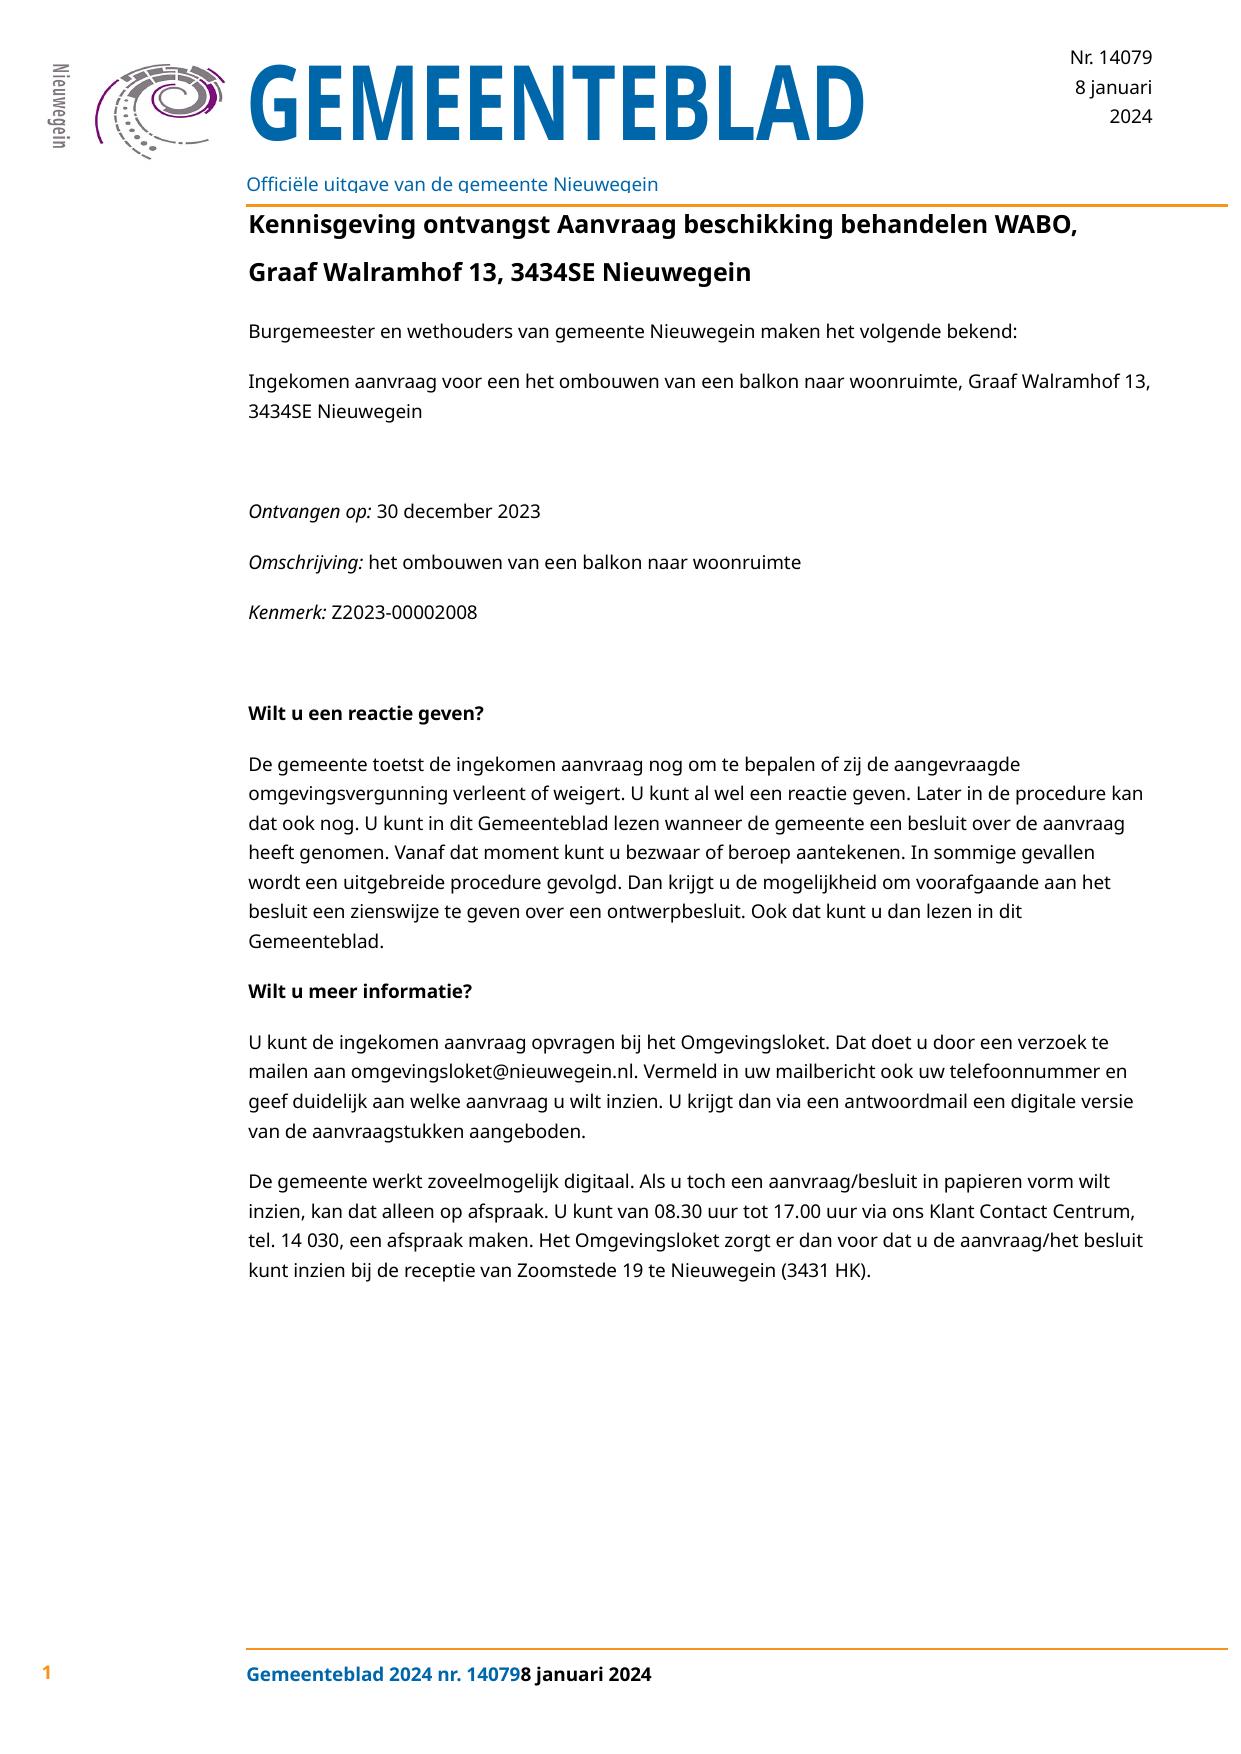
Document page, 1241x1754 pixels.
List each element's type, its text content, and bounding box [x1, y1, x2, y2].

text Wilt u meer informatie? [248, 979, 1152, 1004]
text Ingekomen aanvraag voor een het ombouwen van een balkon naar woonruimte, Graaf Walramhof 13, 3434SE Nieuwegein [248, 368, 1152, 424]
picture [41, 47, 231, 172]
text Ontvangen op: 30 december 2023 [248, 499, 1152, 524]
text Omschrijving: het ombouwen van een balkon naar woonruimte [248, 549, 1152, 575]
text U kunt de ingekomen aanvraag opvragen bij het Omgevingsloket. Dat doet u door een verzoek te mailen aan omgevingsloket@nieuwegein.nl. Vermeld in uw mailbericht ook uw telefoonnummer en geef duidelijk aan welke aanvraag u wilt inzien. U krijgt dan via een antwoordmail een digitale versie van de aanvraagstukken aangeboden. [248, 1029, 1152, 1144]
text De gemeente werkt zoveelmogelijk digitaal. Als u toch een aanvraag/besluit in papieren vorm wilt inzien, kan dat alleen op afspraak. U kunt van 08.30 uur tot 17.00 uur via ons Klant Contact Centrum, tel. 14 030, een afspraak maken. Het Omgevingsloket zorgt er dan voor dat u de aanvraag/het besluit kunt inzien bij de receptie van Zoomstede 19 te Nieuwegein (3431 HK). [248, 1168, 1152, 1283]
text De gemeente toetst de ingekomen aanvraag nog om te bepalen of zij de aangevraagde omgevingsvergunning verleent of weigert. U kunt al wel een reactie geven. Later in de procedure kan dat ook nog. U kunt in dit Gemeenteblad lezen wanneer de gemeente een besluit over de aanvraag heeft genomen. Vanaf dat moment kunt u bezwaar of beroep aantekenen. In sommige gevallen wordt een uitgebreide procedure gevolgd. Dan krijgt u de mogelijkheid om voorafgaande aan het besluit een zienswijze te geven over een ontwerpbesluit. Ook dat kunt u dan lezen in dit Gemeenteblad. [248, 751, 1152, 954]
text Wilt u een reactie geven? [248, 700, 1152, 726]
text Kenmerk: Z2023-00002008 [248, 599, 1152, 625]
text Kennisgeving ontvangst Aanvraag beschikking behandelen WABO, Graaf Walramhof 13, 3434SE Nieuwegein [248, 207, 1152, 288]
text Burgemeester en wethouders van gemeente Nieuwegein maken het volgende bekend: [248, 318, 1152, 344]
